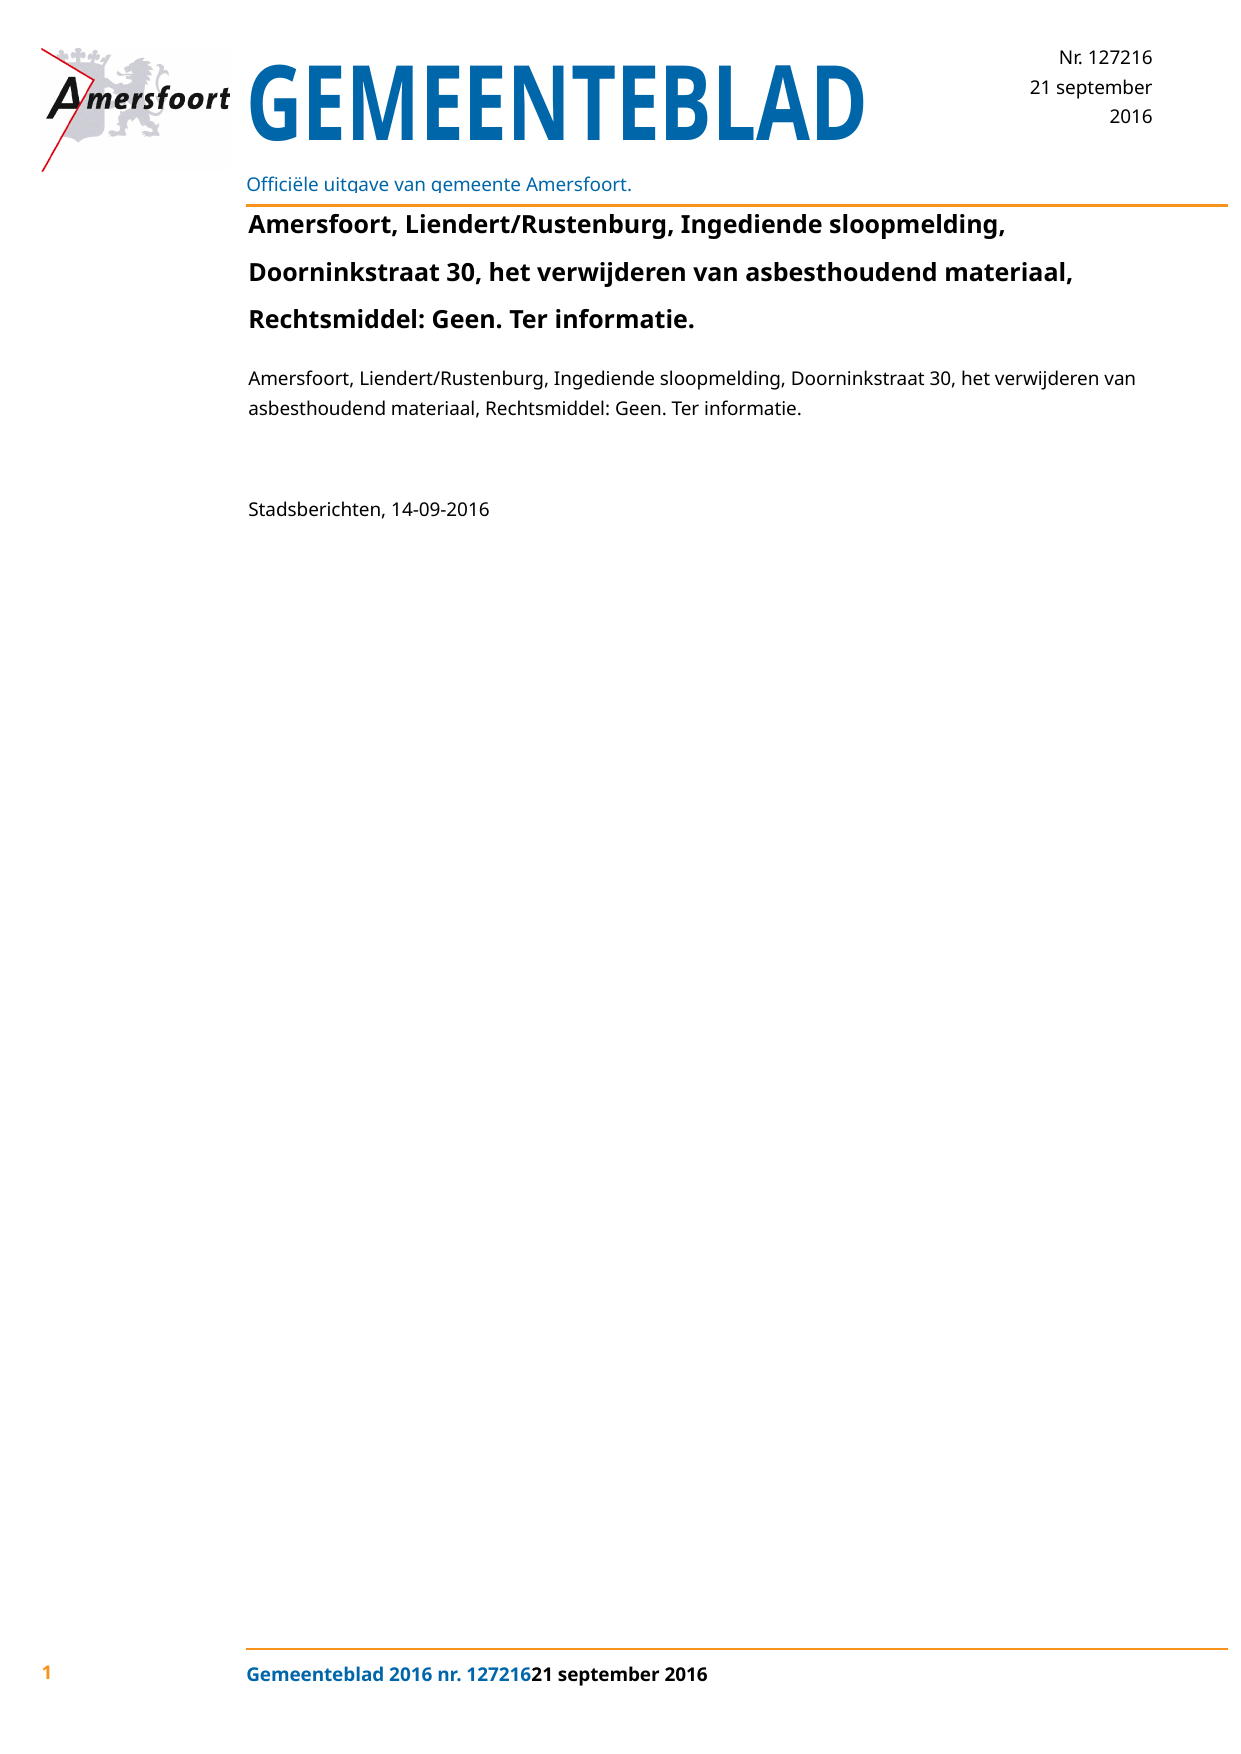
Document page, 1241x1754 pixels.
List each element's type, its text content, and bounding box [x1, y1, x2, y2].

picture [41, 47, 231, 172]
text Amersfoort, Liendert/Rustenburg, Ingediende sloopmelding, Doorninkstraat 30, het verwijderen van asbesthoudend materiaal, Rechtsmiddel: Geen. Ter informatie. [248, 366, 1152, 421]
text Amersfoort, Liendert/Rustenburg, Ingediende sloopmelding, Doorninkstraat 30, het verwijderen van asbesthoudend materiaal, Rechtsmiddel: Geen. Ter informatie. [248, 207, 1152, 336]
text Stadsberichten, 14-09-2016 [248, 496, 1152, 522]
